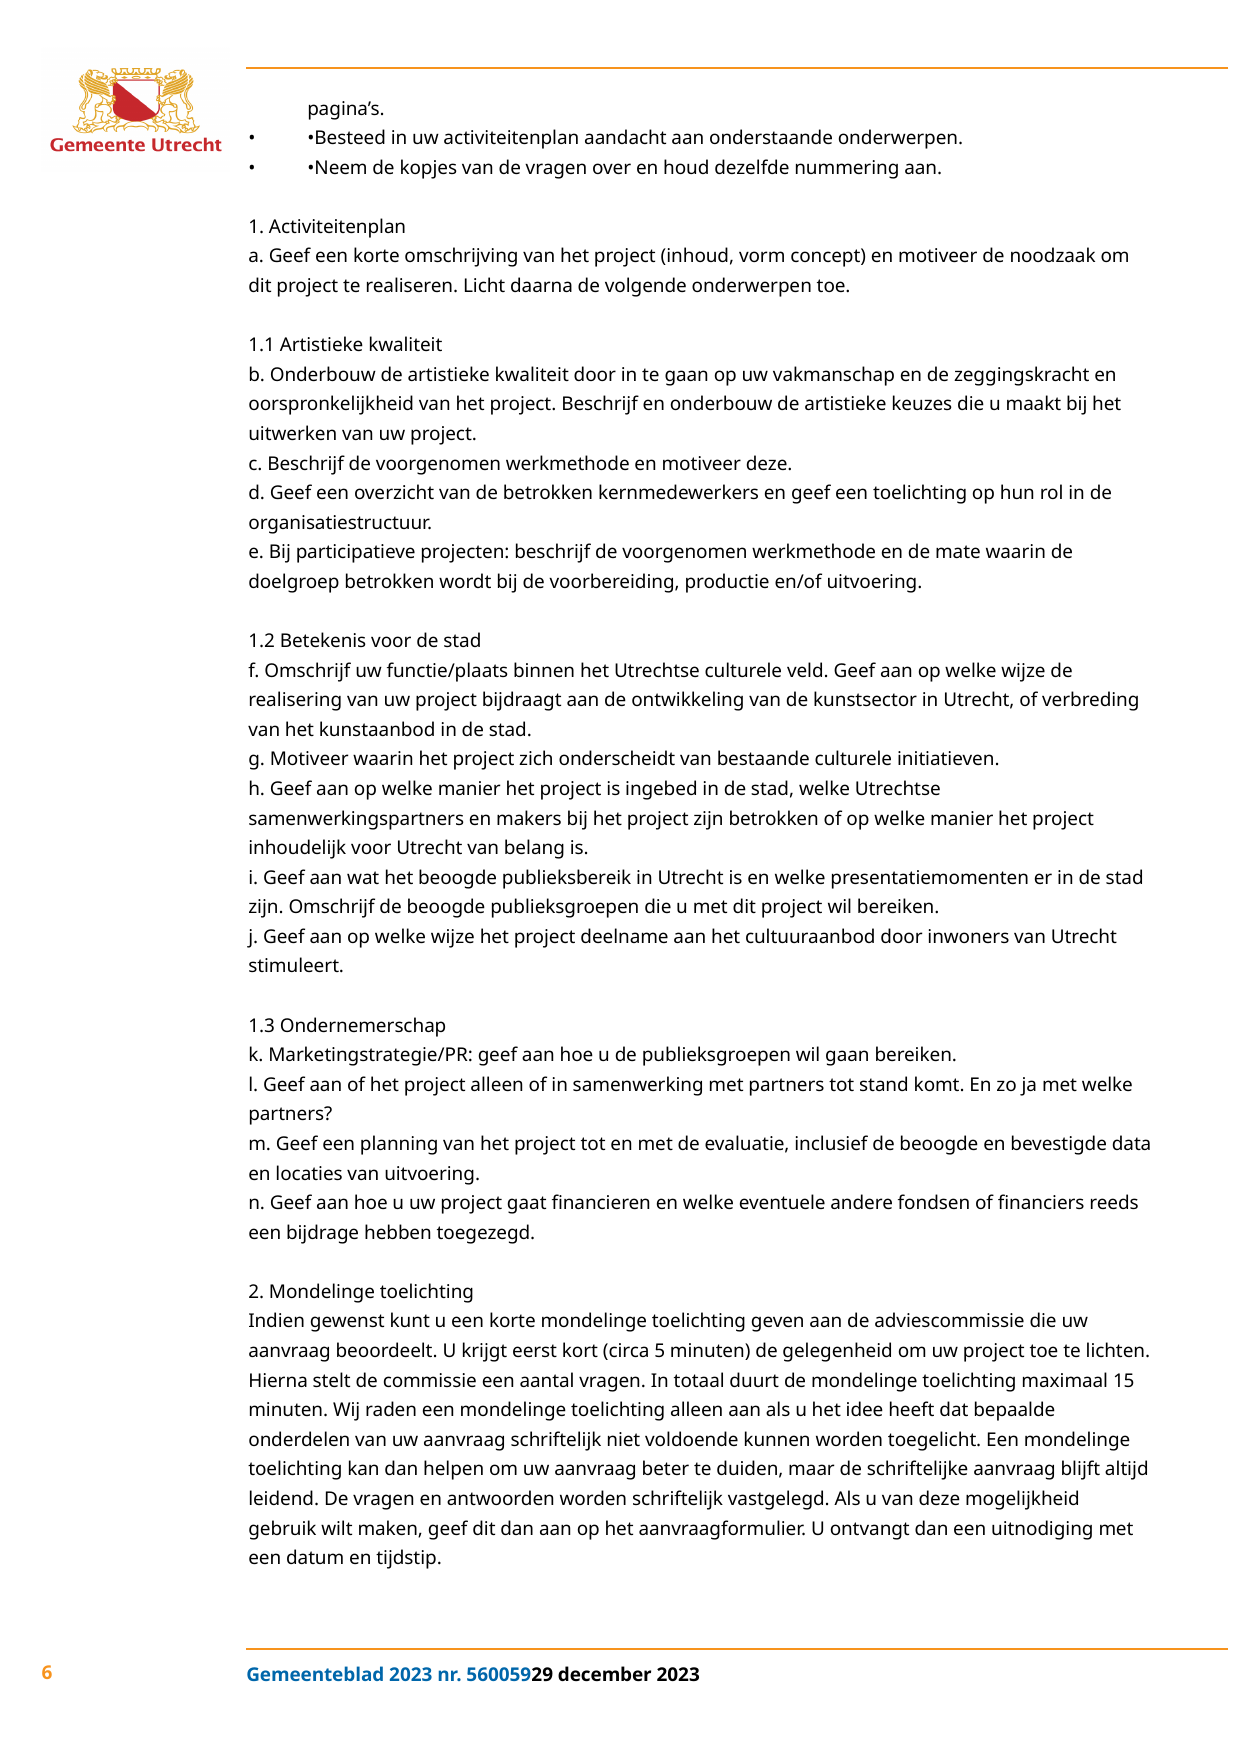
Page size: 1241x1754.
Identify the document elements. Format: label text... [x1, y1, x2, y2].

text d. Geef een overzicht van de betrokken kernmedewerkers en geef een toelichting op hun rol in de organisatiestructuur. [248, 479, 1152, 535]
text 2. Mondelinge toelichting [248, 1278, 1152, 1304]
text 1.1 Artistieke kwaliteit [248, 331, 1152, 357]
text b. Onderbouw de artistieke kwaliteit door in te gaan op uw vakmanschap en de zeggingskracht en oorspronkelijkheid van het project. Beschrijf en onderbouw de artistieke keuzes die u maakt bij het uitwerken van uw project. [248, 361, 1152, 446]
text i. Geef aan wat het beoogde publieksbereik in Utrecht is en welke presentatiemomenten er in de stad zijn. Omschrijf de beoogde publieksgroepen die u met dit project wil bereiken. [248, 864, 1152, 919]
text h. Geef aan op welke manier het project is ingebed in de stad, welke Utrechtse samenwerkingspartners en makers bij het project zijn betrokken of op welke manier het project inhoudelijk voor Utrecht van belang is. [248, 775, 1152, 860]
text 1.3 Ondernemerschap [248, 1012, 1152, 1038]
text e. Bij participatieve projecten: beschrijf de voorgenomen werkmethode en de mate waarin de doelgroep betrokken wordt bij de voorbereiding, productie en/of uitvoering. [248, 538, 1152, 594]
text 1.2 Betekenis voor de stad [248, 627, 1152, 653]
picture [41, 47, 231, 172]
text a. Geef een korte omschrijving van het project (inhoud, vorm concept) en motiveer de noodzaak om dit project te realiseren. Licht daarna de volgende onderwerpen toe. [248, 243, 1152, 298]
text m. Geef een planning van het project tot en met de evaluatie, inclusief de beoogde en bevestigde data en locaties van uitvoering. [248, 1130, 1152, 1186]
list •Besteed in uw activiteitenplan aandacht aan onderstaande onderwerpen. [248, 124, 1152, 150]
text j. Geef aan op welke wijze het project deelname aan het cultuuraanbod door inwoners van Utrecht stimuleert. [248, 923, 1152, 978]
list pagina’s. [248, 95, 1152, 121]
list •Neem de kopjes van de vragen over en houd dezelfde nummering aan. [248, 154, 1152, 180]
text 1. Activiteitenplan [248, 213, 1152, 239]
text f. Omschrijf uw functie/plaats binnen het Utrechtse culturele veld. Geef aan op welke wijze de realisering van uw project bijdraagt aan de ontwikkeling van de kunstsector in Utrecht, of verbreding van het kunstaanbod in de stad. [248, 657, 1152, 742]
text c. Beschrijf de voorgenomen werkmethode en motiveer deze. [248, 450, 1152, 476]
text l. Geef aan of het project alleen of in samenwerking met partners tot stand komt. En zo ja met welke partners? [248, 1071, 1152, 1126]
text k. Marketingstrategie/PR: geef aan hoe u de publieksgroepen wil gaan bereiken. [248, 1041, 1152, 1067]
text n. Geef aan hoe u uw project gaat financieren en welke eventuele andere fondsen of financiers reeds een bijdrage hebben toegezegd. [248, 1189, 1152, 1245]
text g. Motiveer waarin het project zich onderscheidt van bestaande culturele initiatieven. [248, 746, 1152, 771]
text Indien gewenst kunt u een korte mondelinge toelichting geven aan de adviescommissie die uw aanvraag beoordeelt. U krijgt eerst kort (circa 5 minuten) de gelegenheid om uw project toe te lichten. Hierna stelt de commissie een aantal vragen. In totaal duurt de mondelinge toelichting maximaal 15 minuten. Wij raden een mondelinge toelichting alleen aan als u het idee heeft dat bepaalde onderdelen van uw aanvraag schriftelijk niet voldoende kunnen worden toegelicht. Een mondelinge toelichting kan dan helpen om uw aanvraag beter te duiden, maar de schriftelijke aanvraag blijft altijd leidend. De vragen en antwoorden worden schriftelijk vastgelegd. Als u van deze mogelijkheid gebruik wilt maken, geef dit dan aan op het aanvraagformulier. U ontvangt dan een uitnodiging met een datum en tijdstip. [248, 1308, 1152, 1570]
